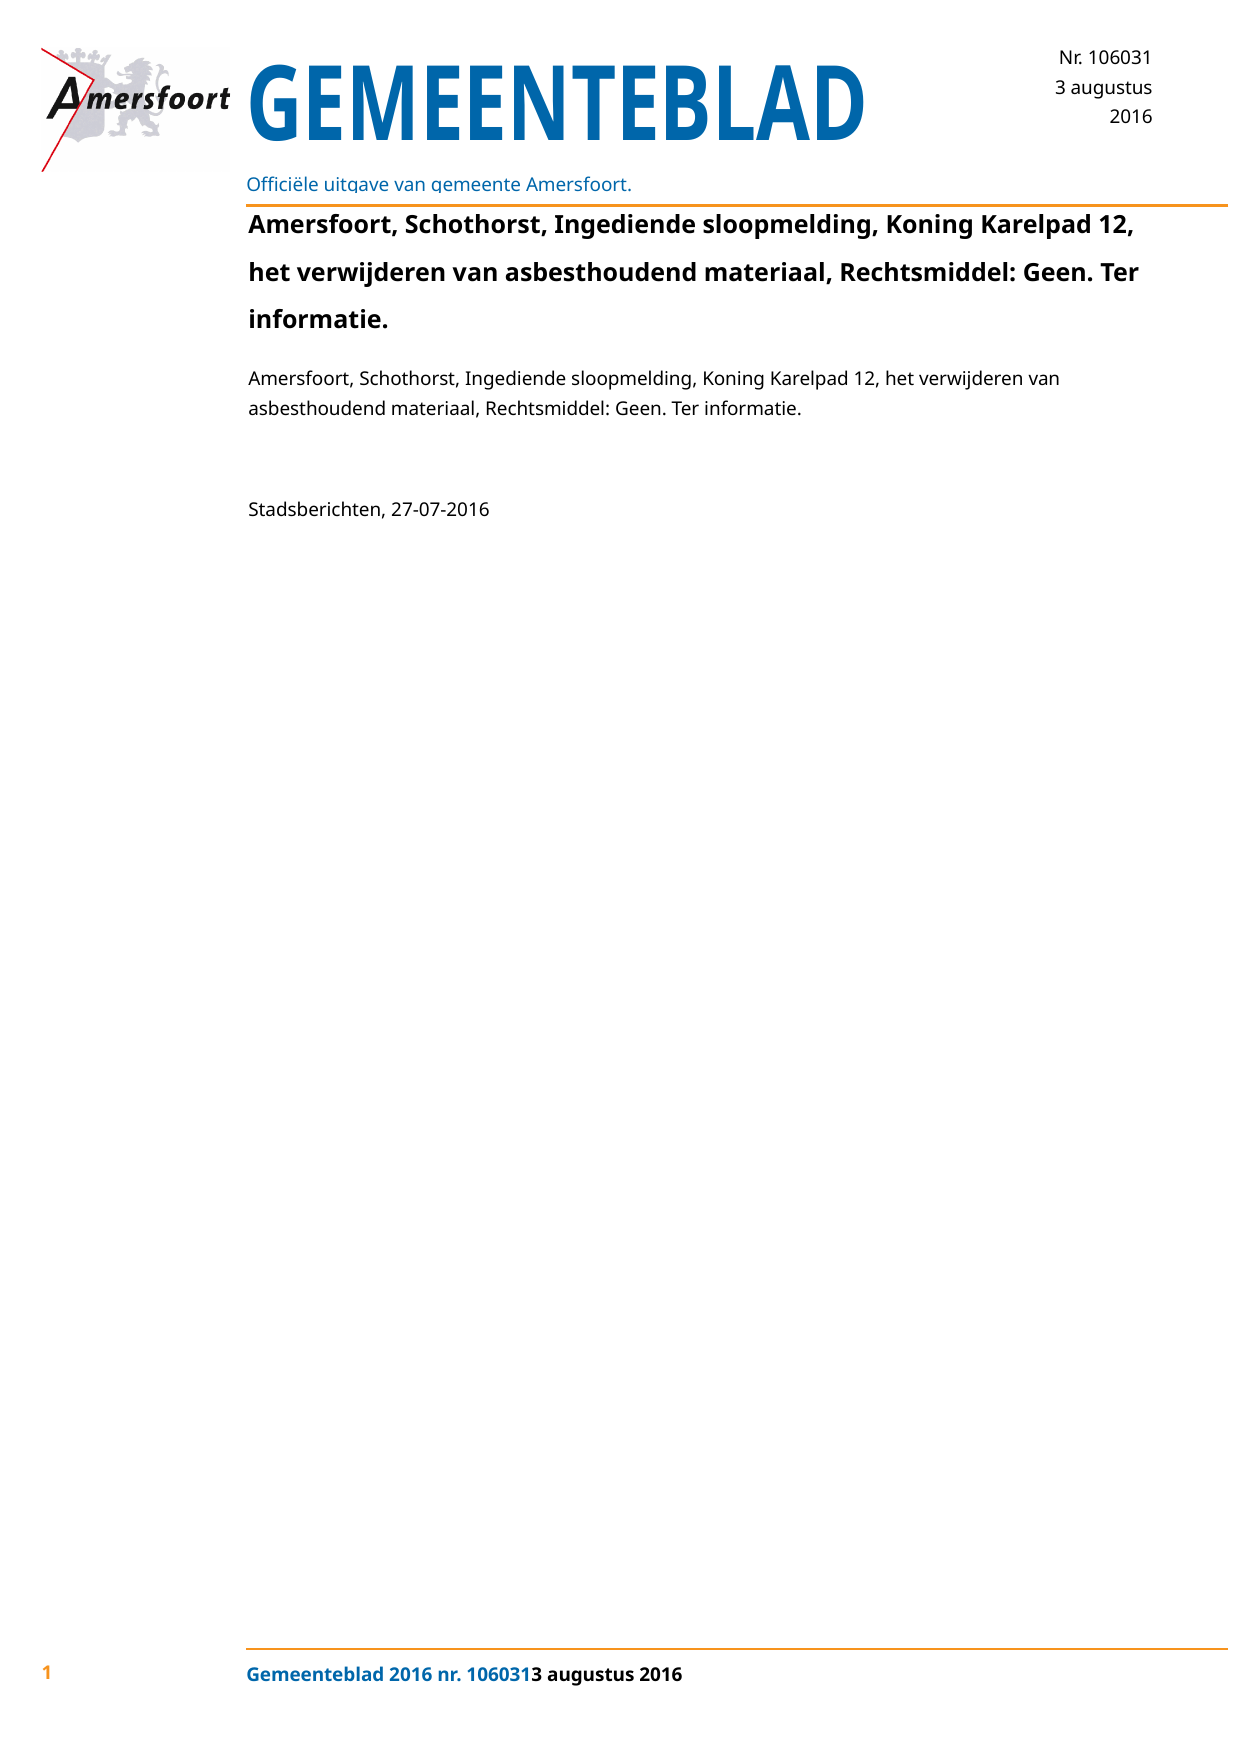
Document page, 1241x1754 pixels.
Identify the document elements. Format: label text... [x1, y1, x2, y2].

text Amersfoort, Schothorst, Ingediende sloopmelding, Koning Karelpad 12, het verwijderen van asbesthoudend materiaal, Rechtsmiddel: Geen. Ter informatie. [248, 207, 1152, 336]
picture [41, 47, 231, 172]
text Amersfoort, Schothorst, Ingediende sloopmelding, Koning Karelpad 12, het verwijderen van asbesthoudend materiaal, Rechtsmiddel: Geen. Ter informatie. [248, 366, 1152, 421]
text Stadsberichten, 27-07-2016 [248, 496, 1152, 522]
